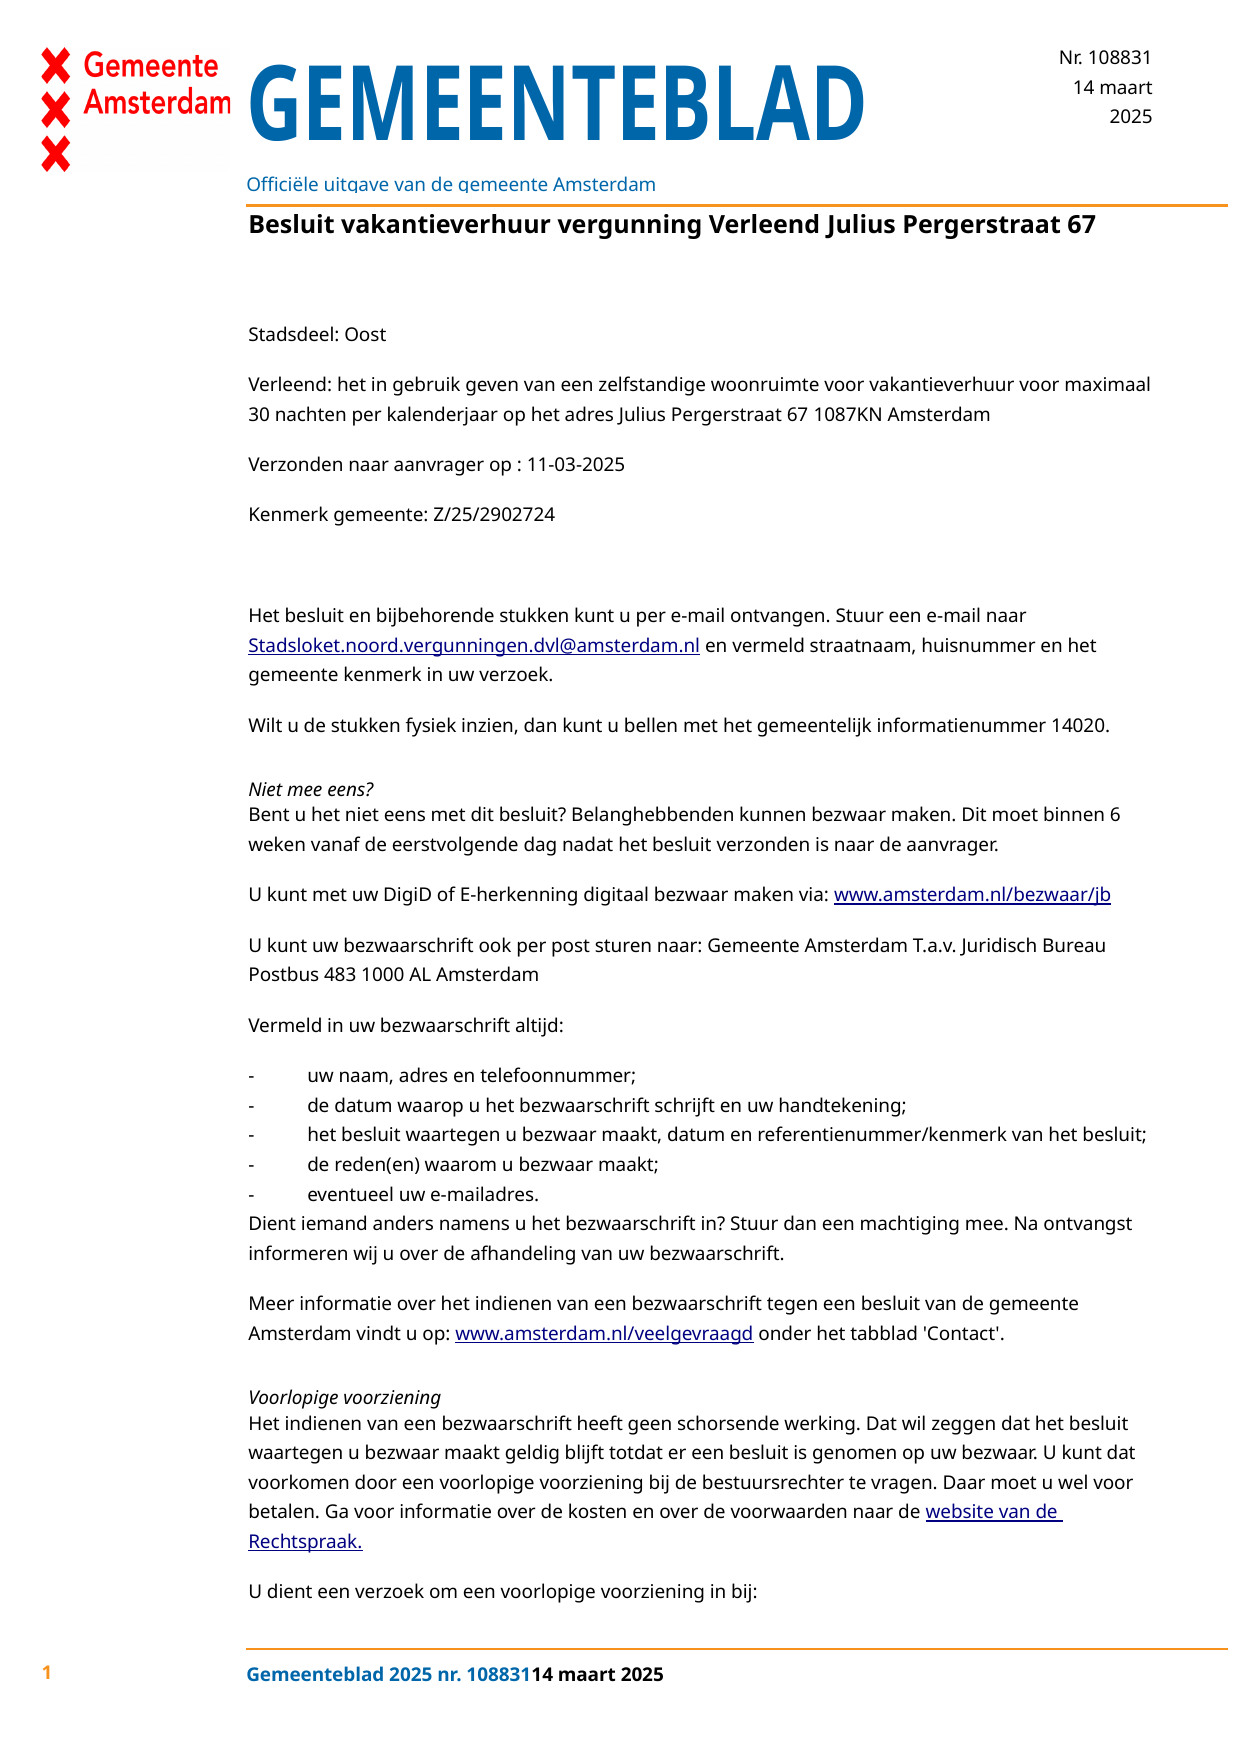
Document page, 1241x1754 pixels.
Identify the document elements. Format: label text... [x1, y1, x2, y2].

text Dient iemand anders namens u het bezwaarschrift in? Stuur dan een machtiging mee. Na ontvangst informeren wij u over de afhandeling van uw bezwaarschrift. [248, 1210, 1152, 1266]
list de datum waarop u het bezwaarschrift schrijft en uw handtekening; [248, 1092, 1152, 1118]
text Het indienen van een bezwaarschrift heeft geen schorsende werking. Dat wil zeggen dat het besluit waartegen u bezwaar maakt geldig blijft totdat er een besluit is genomen op uw bezwaar. U kunt dat voorkomen door een voorlopige voorziening bij de bestuursrechter te vragen. Daar moet u wel voor betalen. Ga voor informatie over de kosten en over de voorwaarden naar de website van de Rechtspraak. [248, 1410, 1152, 1554]
text Niet mee eens? [248, 776, 1152, 802]
text Wilt u de stukken fysiek inzien, dan kunt u bellen met het gemeentelijk informatienummer 14020. [248, 712, 1152, 738]
text Vermeld in uw bezwaarschrift altijd: [248, 1012, 1152, 1038]
text Verzonden naar aanvrager op : 11-03-2025 [248, 451, 1152, 477]
text Het besluit en bijbehorende stukken kunt u per e-mail ontvangen. Stuur een e-mail naar Stadsloket.noord.vergunningen.dvl@amsterdam.nl en vermeld straatnaam, huisnummer en het gemeente kenmerk in uw verzoek. [248, 602, 1152, 687]
list de reden(en) waarom u bezwaar maakt; [248, 1151, 1152, 1177]
text Voorlopige voorziening [248, 1384, 1152, 1410]
text Meer informatie over het indienen van een bezwaarschrift tegen een besluit van de gemeente Amsterdam vindt u op: www.amsterdam.nl/veelgevraagd onder het tabblad 'Contact'. [248, 1290, 1152, 1346]
list uw naam, adres en telefoonnummer; [248, 1062, 1152, 1088]
text Besluit vakantieverhuur vergunning Verleend Julius Pergerstraat 67 [248, 207, 1152, 241]
text Stadsdeel: Oost [248, 321, 1152, 346]
list eventueel uw e-mailadres. [248, 1181, 1152, 1207]
picture [41, 47, 231, 172]
text Verleend: het in gebruik geven van een zelfstandige woonruimte voor vakantieverhuur voor maximaal 30 nachten per kalenderjaar op het adres Julius Pergerstraat 67 1087KN Amsterdam [248, 371, 1152, 426]
text U kunt uw bezwaarschrift ook per post sturen naar: Gemeente Amsterdam T.a.v. Juridisch Bureau Postbus 483 1000 AL Amsterdam [248, 932, 1152, 987]
text U kunt met uw DigiD of E-herkenning digitaal bezwaar maken via: www.amsterdam.nl/bezwaar/jb [248, 882, 1152, 907]
text U dient een verzoek om een voorlopige voorziening in bij: [248, 1578, 1152, 1604]
text Bent u het niet eens met dit besluit? Belanghebbenden kunnen bezwaar maken. Dit moet binnen 6 weken vanaf de eerstvolgende dag nadat het besluit verzonden is naar de aanvrager. [248, 802, 1152, 857]
text Kenmerk gemeente: Z/25/2902724 [248, 502, 1152, 527]
list het besluit waartegen u bezwaar maakt, datum en referentienummer/kenmerk van het besluit; [248, 1122, 1152, 1147]
